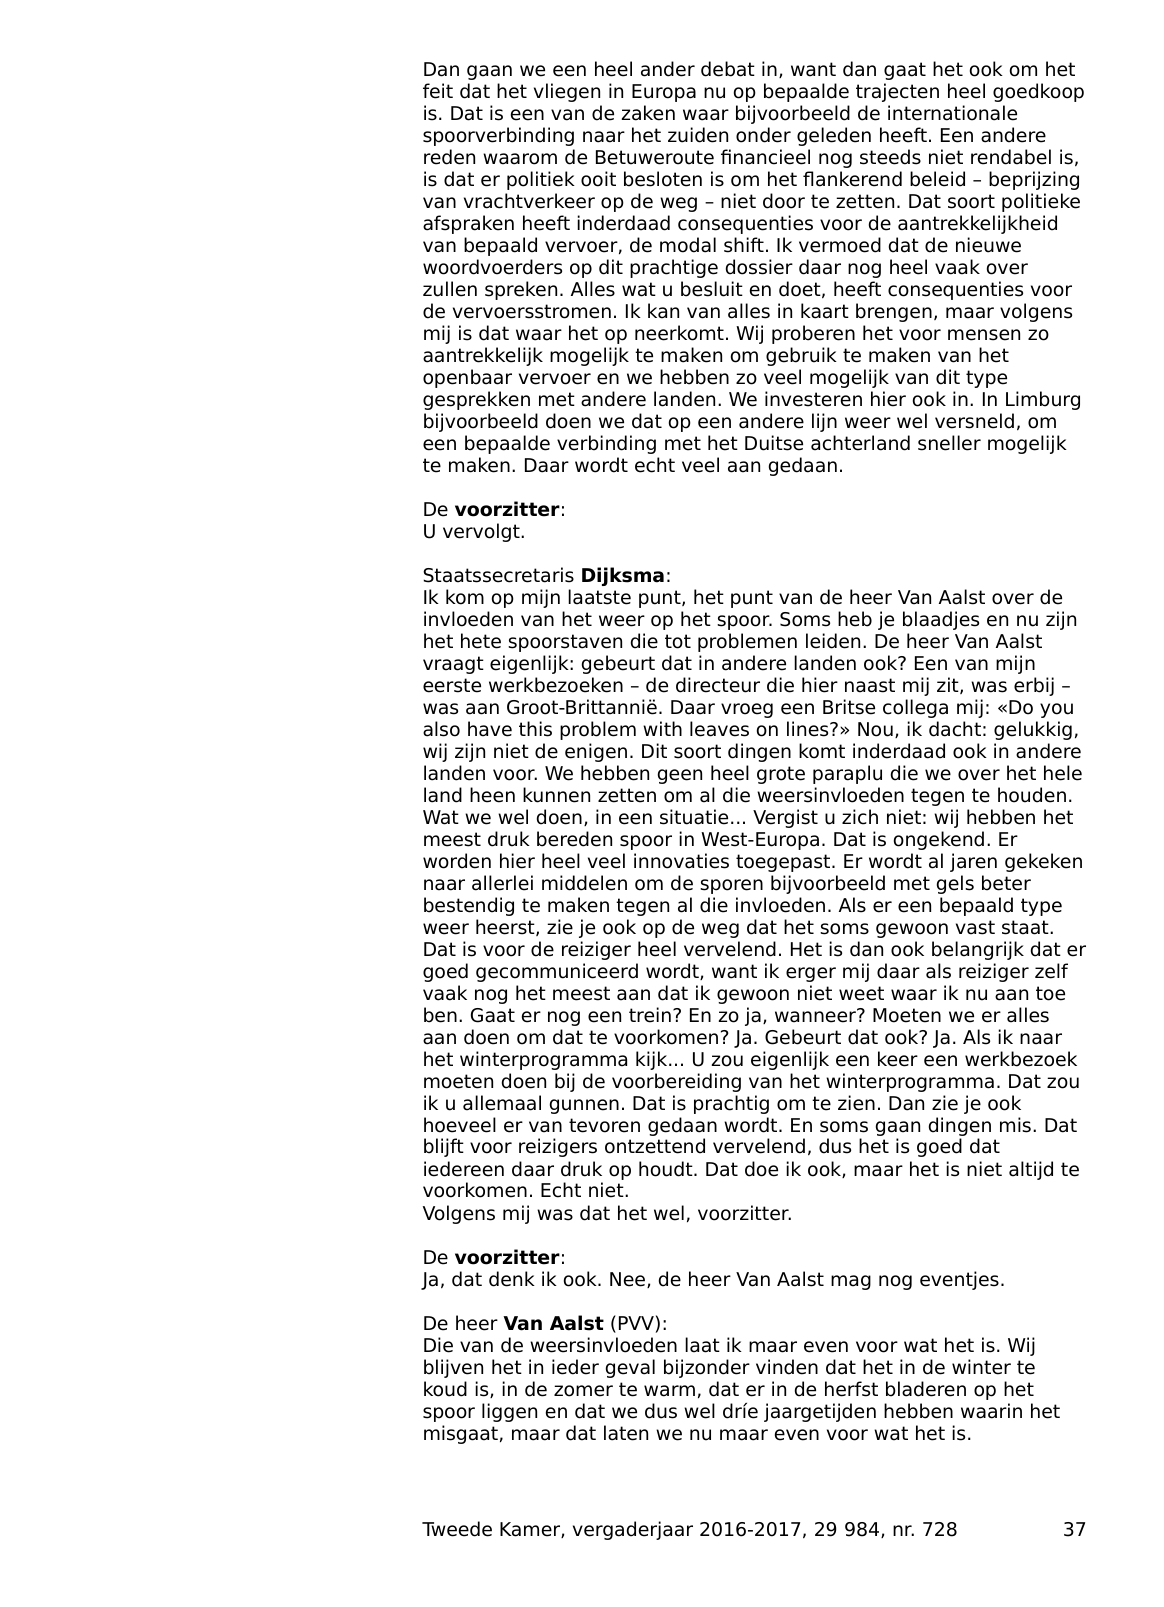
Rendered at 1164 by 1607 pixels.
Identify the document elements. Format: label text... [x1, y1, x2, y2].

text Staatssecretaris Dijksma: [422, 565, 1087, 587]
text De voorzitter: [422, 499, 1087, 521]
text Volgens mij was dat het wel, voorzitter. [422, 1202, 1087, 1224]
text Die van de weersinvloeden laat ik maar even voor wat het is. Wij blijven het in ieder geval bijzonder vinden dat het in de winter te koud is, in de zomer te warm, dat er in de herfst bladeren op het spoor liggen en dat we dus wel dríe jaargetijden hebben waarin het misgaat, maar dat laten we nu maar even voor wat het is. [422, 1335, 1087, 1444]
text Dan gaan we een heel ander debat in, want dan gaat het ook om het feit dat het vliegen in Europa nu op bepaalde trajecten heel goedkoop is. Dat is een van de zaken waar bijvoorbeeld de internationale spoorverbinding naar het zuiden onder geleden heeft. Een andere reden waarom de Betuweroute financieel nog steeds niet rendabel is, is dat er politiek ooit besloten is om het flankerend beleid – beprijzing van vrachtverkeer op de weg – niet door te zetten. Dat soort politieke afspraken heeft inderdaad consequenties voor de aantrekkelijkheid van bepaald vervoer, de modal shift. Ik vermoed dat de nieuwe woordvoerders op dit prachtige dossier daar nog heel vaak over zullen spreken. Alles wat u besluit en doet, heeft consequenties voor de vervoersstromen. Ik kan van alles in kaart brengen, maar volgens mij is dat waar het op neerkomt. Wij proberen het voor mensen zo aantrekkelijk mogelijk te maken om gebruik te maken van het openbaar vervoer en we hebben zo veel mogelijk van dit type gesprekken met andere landen. We investeren hier ook in. In Limburg bijvoorbeeld doen we dat op een andere lijn weer wel versneld, om een bepaalde verbinding met het Duitse achterland sneller mogelijk te maken. Daar wordt echt veel aan gedaan. [422, 59, 1087, 477]
text Ja, dat denk ik ook. Nee, de heer Van Aalst mag nog eventjes. [422, 1268, 1087, 1291]
text De heer Van Aalst (PVV): [422, 1313, 1087, 1335]
text De voorzitter: [422, 1247, 1087, 1268]
text U vervolgt. [422, 521, 1087, 543]
text Ik kom op mijn laatste punt, het punt van de heer Van Aalst over de invloeden van het weer op het spoor. Soms heb je blaadjes en nu zijn het hete spoorstaven die tot problemen leiden. De heer Van Aalst vraagt eigenlijk: gebeurt dat in andere landen ook? Een van mijn eerste werkbezoeken – de directeur die hier naast mij zit, was erbij – was aan Groot-Brittannië. Daar vroeg een Britse collega mij: «Do you also have this problem with leaves on lines?» Nou, ik dacht: gelukkig, wij zijn niet de enigen. Dit soort dingen komt inderdaad ook in andere landen voor. We hebben geen heel grote paraplu die we over het hele land heen kunnen zetten om al die weersinvloeden tegen te houden. Wat we wel doen, in een situatie... Vergist u zich niet: wij hebben het meest druk bereden spoor in West-Europa. Dat is ongekend. Er worden hier heel veel innovaties toegepast. Er wordt al jaren gekeken naar allerlei middelen om de sporen bijvoorbeeld met gels beter bestendig te maken tegen al die invloeden. Als er een bepaald type weer heerst, zie je ook op de weg dat het soms gewoon vast staat. Dat is voor de reiziger heel vervelend. Het is dan ook belangrijk dat er goed gecommuniceerd wordt, want ik erger mij daar als reiziger zelf vaak nog het meest aan dat ik gewoon niet weet waar ik nu aan toe ben. Gaat er nog een trein? En zo ja, wanneer? Moeten we er alles aan doen om dat te voorkomen? Ja. Gebeurt dat ook? Ja. Als ik naar het winterprogramma kijk... U zou eigenlijk een keer een werkbezoek moeten doen bij de voorbereiding van het winterprogramma. Dat zou ik u allemaal gunnen. Dat is prachtig om te zien. Dan zie je ook hoeveel er van tevoren gedaan wordt. En soms gaan dingen mis. Dat blijft voor reizigers ontzettend vervelend, dus het is goed dat iedereen daar druk op houdt. Dat doe ik ook, maar het is niet altijd te voorkomen. Echt niet. [422, 587, 1087, 1202]
